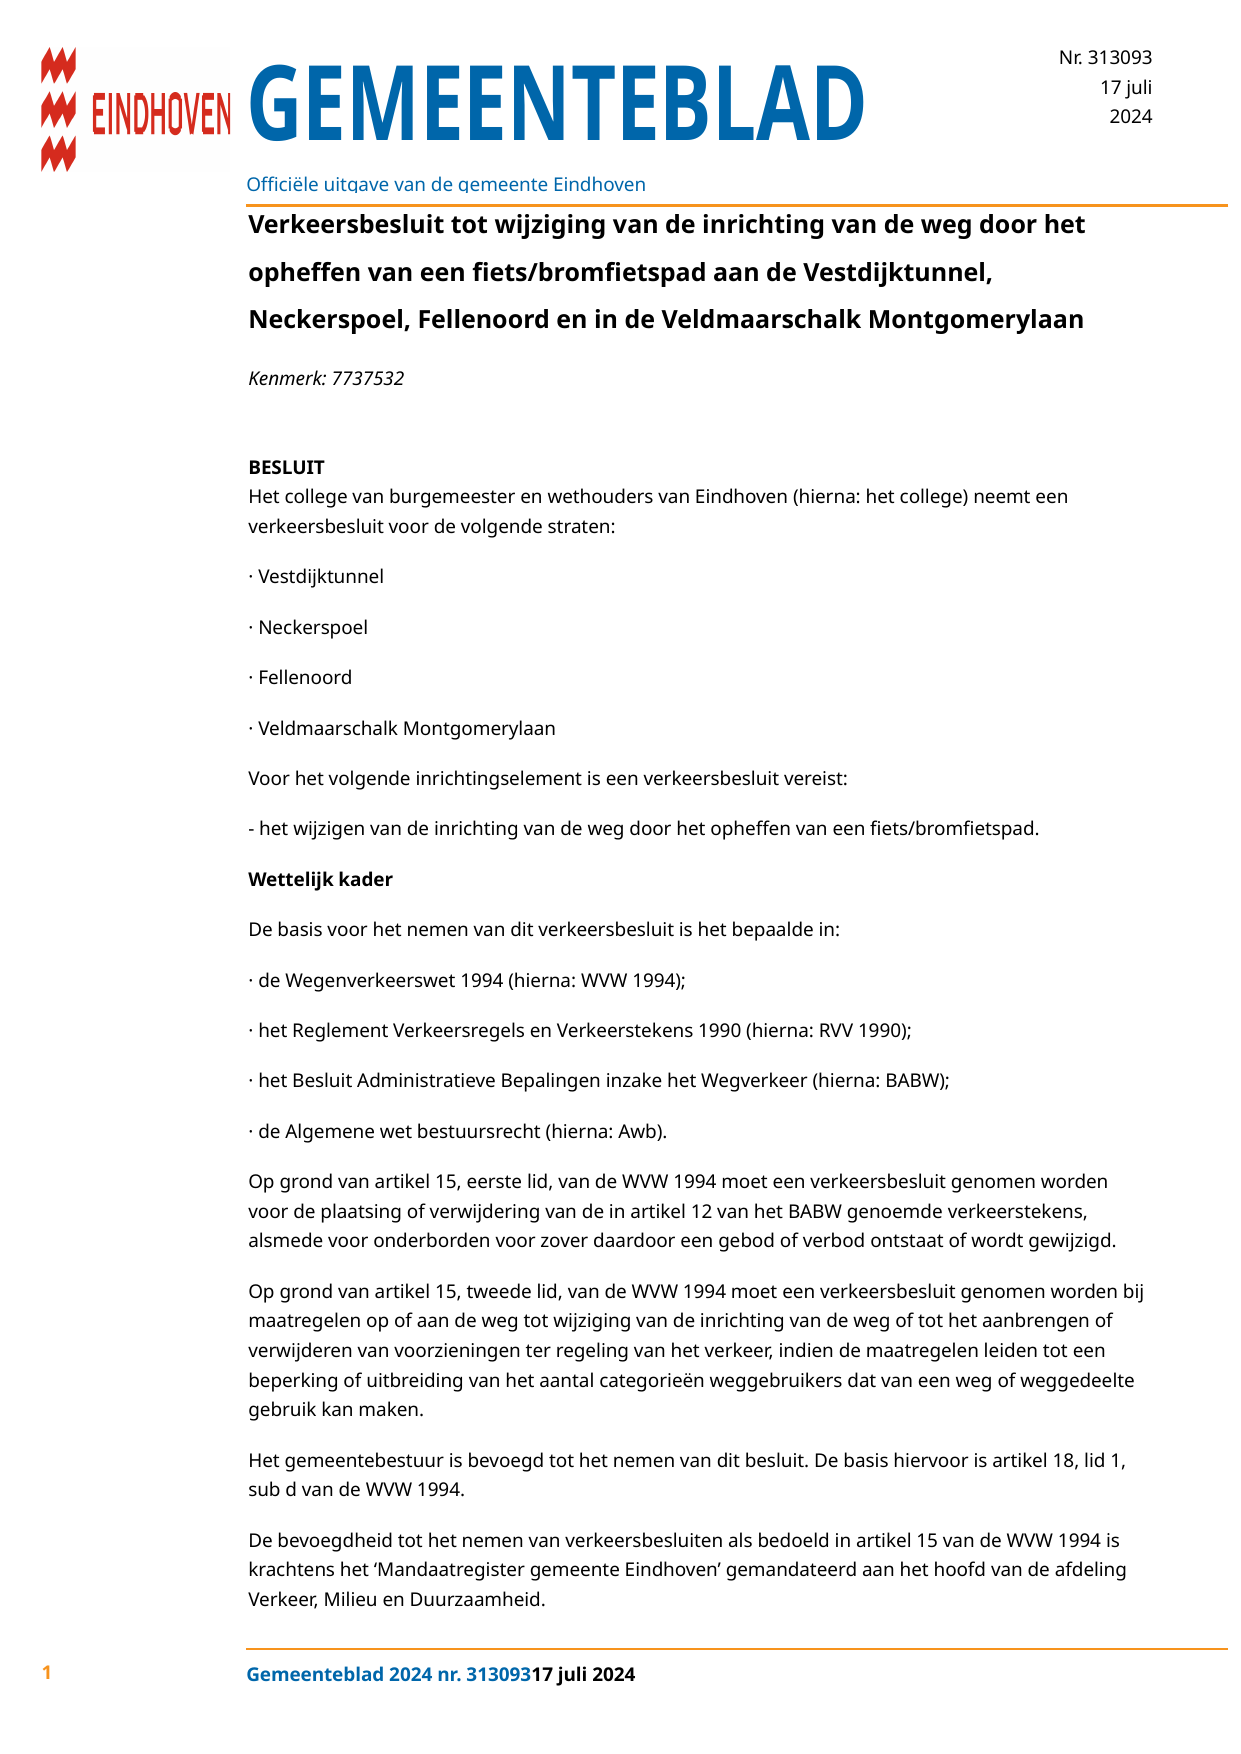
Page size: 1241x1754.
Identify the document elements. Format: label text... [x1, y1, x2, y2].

text · Fellenoord [248, 664, 1152, 690]
text Voor het volgende inrichtingselement is een verkeersbesluit vereist: [248, 765, 1152, 791]
text Wettelijk kader [248, 866, 1152, 892]
text Het gemeentebestuur is bevoegd tot het nemen van dit besluit. De basis hiervoor is artikel 18, lid 1, sub d van de WVW 1994. [248, 1447, 1152, 1502]
text BESLUIT [248, 454, 1152, 480]
text · de Wegenverkeerswet 1994 (hierna: WVW 1994); [248, 967, 1152, 993]
text De basis voor het nemen van dit verkeersbesluit is het bepaalde in: [248, 916, 1152, 942]
picture [41, 47, 231, 172]
text · de Algemene wet bestuursrecht (hierna: Awb). [248, 1118, 1152, 1144]
text · Veldmaarschalk Montgomerylaan [248, 715, 1152, 741]
text De bevoegdheid tot het nemen van verkeersbesluiten als bedoeld in artikel 15 van de WVW 1994 is krachtens het ‘Mandaatregister gemeente Eindhoven’ gemandateerd aan het hoofd van de afdeling Verkeer, Milieu en Duurzaamheid. [248, 1527, 1152, 1612]
text Verkeersbesluit tot wijziging van de inrichting van de weg door het opheffen van een fiets/bromfietspad aan de Vestdijktunnel, Neckerspoel, Fellenoord en in de Veldmaarschalk Montgomerylaan [248, 207, 1152, 336]
text · Neckerspoel [248, 614, 1152, 640]
text Op grond van artikel 15, tweede lid, van de WVW 1994 moet een verkeersbesluit genomen worden bij maatregelen op of aan de weg tot wijziging van de inrichting van de weg of tot het aanbrengen of verwijderen van voorzieningen ter regeling van het verkeer, indien de maatregelen leiden tot een beperking of uitbreiding van het aantal categorieën weggebruikers dat van een weg of weggedeelte gebruik kan maken. [248, 1278, 1152, 1422]
text · Vestdijktunnel [248, 563, 1152, 589]
text Kenmerk: 7737532 [248, 366, 1152, 391]
text · het Reglement Verkeersregels en Verkeerstekens 1990 (hierna: RVV 1990); [248, 1017, 1152, 1043]
text · het Besluit Administratieve Bepalingen inzake het Wegverkeer (hierna: BABW); [248, 1068, 1152, 1093]
text Op grond van artikel 15, eerste lid, van de WVW 1994 moet een verkeersbesluit genomen worden voor de plaatsing of verwijdering van de in artikel 12 van het BABW genoemde verkeerstekens, alsmede voor onderborden voor zover daardoor een gebod of verbod ontstaat of wordt gewijzigd. [248, 1168, 1152, 1253]
text - het wijzigen van de inrichting van de weg door het opheffen van een fiets/bromfietspad. [248, 816, 1152, 841]
text Het college van burgemeester en wethouders van Eindhoven (hierna: het college) neemt een verkeersbesluit voor de volgende straten: [248, 483, 1152, 539]
